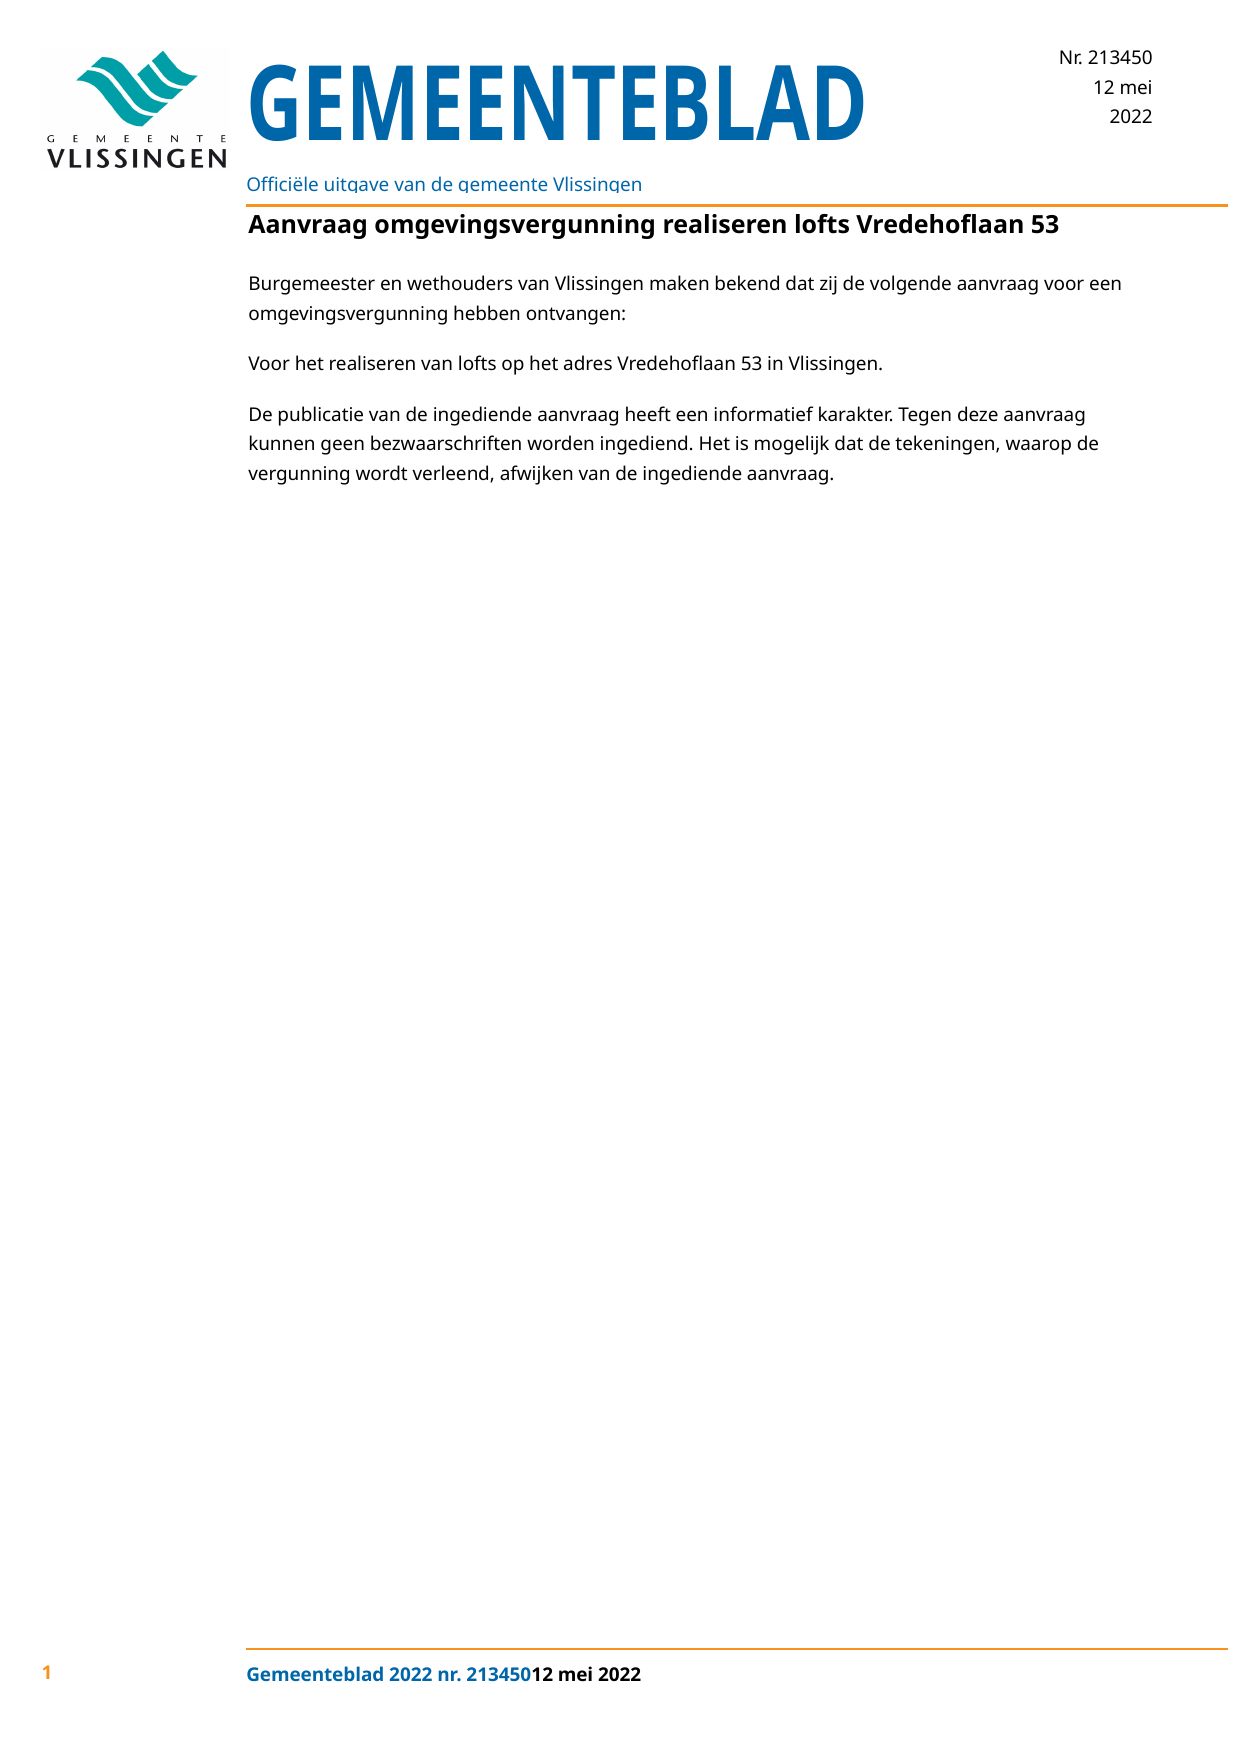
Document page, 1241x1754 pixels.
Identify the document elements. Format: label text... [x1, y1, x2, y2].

text Burgemeester en wethouders van Vlissingen maken bekend dat zij de volgende aanvraag voor een omgevingsvergunning hebben ontvangen: [248, 270, 1152, 326]
text Aanvraag omgevingsvergunning realiseren lofts Vredehoflaan 53 [248, 207, 1152, 241]
text Voor het realiseren van lofts op het adres Vredehoflaan 53 in Vlissingen. [248, 350, 1152, 376]
picture [41, 47, 231, 172]
text De publicatie van de ingediende aanvraag heeft een informatief karakter. Tegen deze aanvraag kunnen geen bezwaarschriften worden ingediend. Het is mogelijk dat de tekeningen, waarop de vergunning wordt verleend, afwijken van de ingediende aanvraag. [248, 401, 1152, 486]
